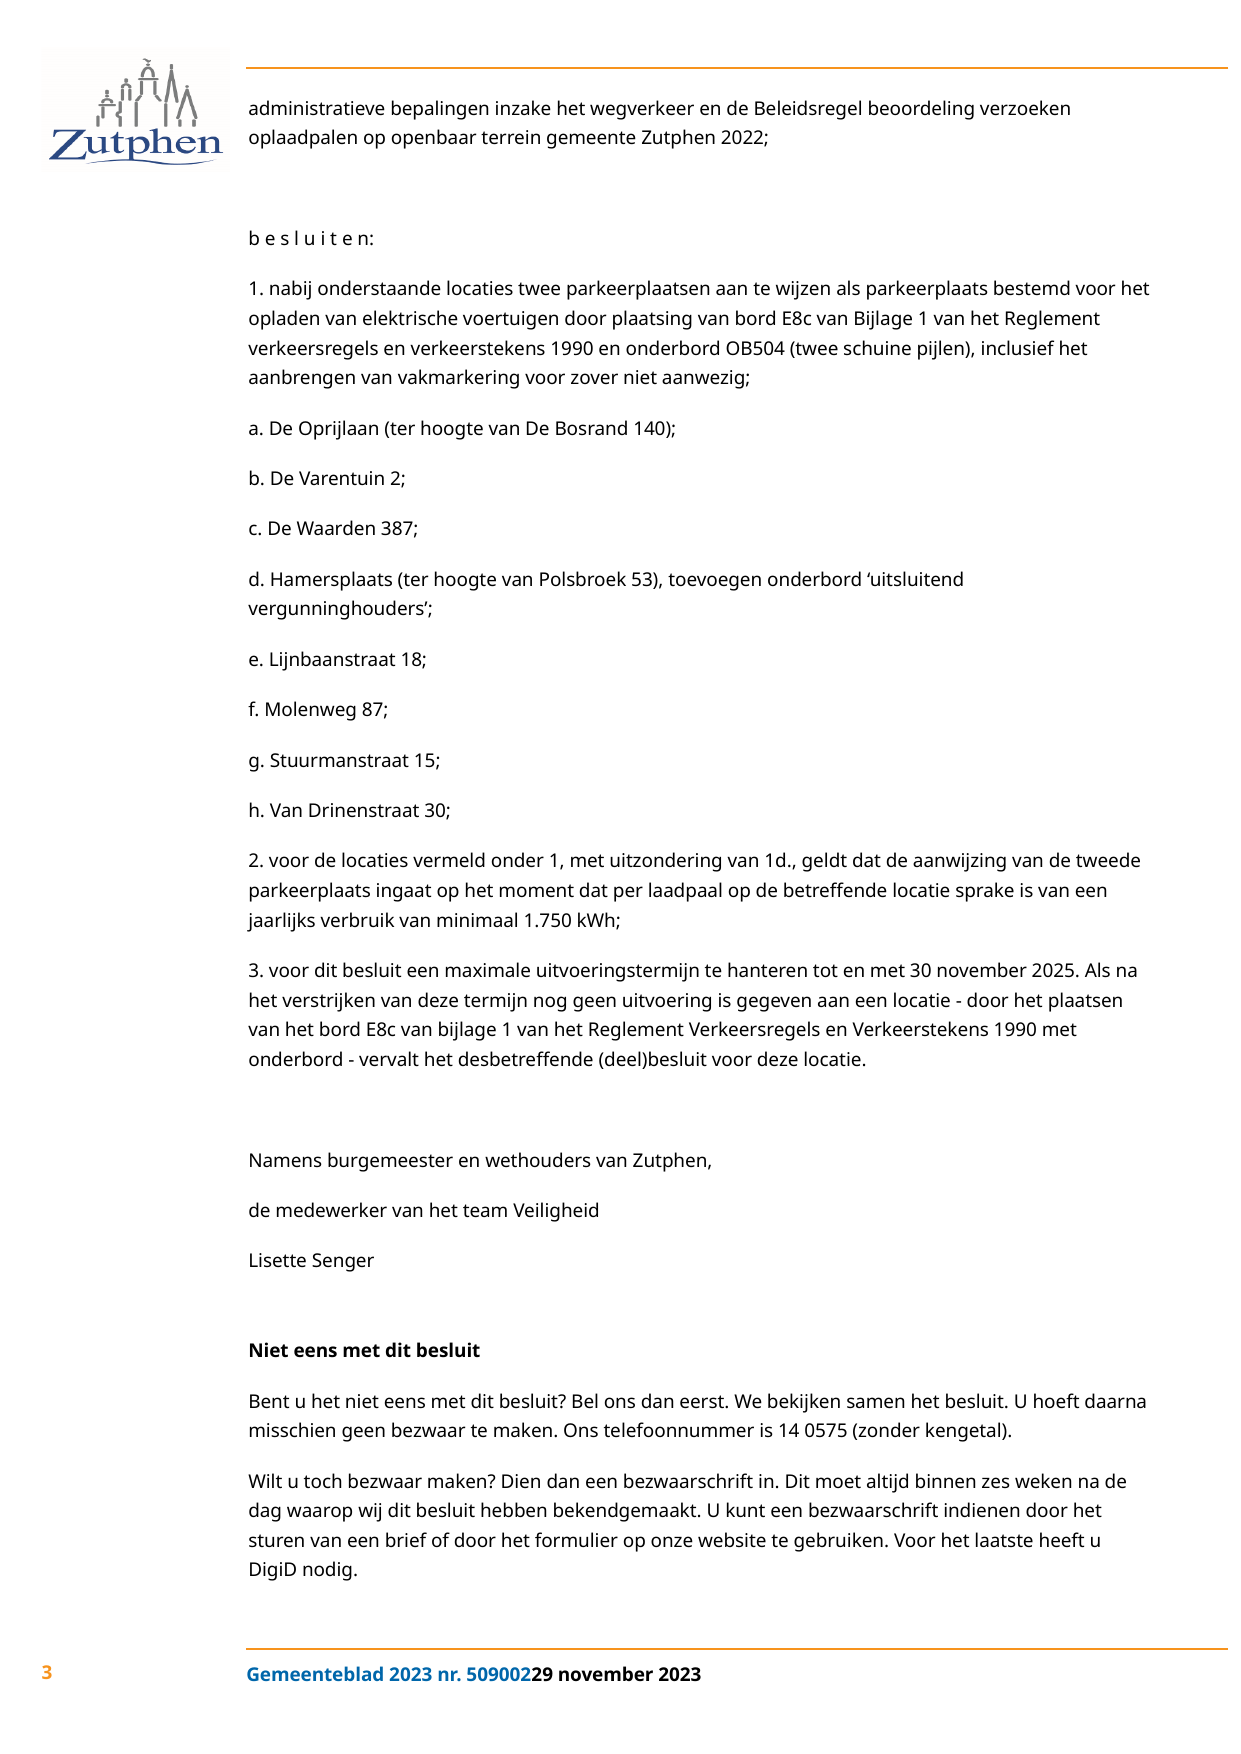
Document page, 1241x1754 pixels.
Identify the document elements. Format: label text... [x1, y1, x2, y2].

text h. Van Drinenstraat 30; [248, 797, 1152, 823]
text 3. voor dit besluit een maximale uitvoeringstermijn te hanteren tot en met 30 november 2025. Als na het verstrijken van deze termijn nog geen uitvoering is gegeven aan een locatie - door het plaatsen van het bord E8c van bijlage 1 van het Reglement Verkeersregels en Verkeerstekens 1990 met onderbord - vervalt het desbetreffende (deel)besluit voor deze locatie. [248, 957, 1152, 1072]
text a. De Oprijlaan (ter hoogte van De Bosrand 140); [248, 415, 1152, 441]
text b e s l u i t e n: [248, 225, 1152, 251]
text Lisette Senger [248, 1248, 1152, 1273]
text d. Hamersplaats (ter hoogte van Polsbroek 53), toevoegen onderbord ‘uitsluitend vergunninghouders’; [248, 566, 1152, 621]
text e. Lijnbaanstraat 18; [248, 646, 1152, 672]
picture [41, 47, 231, 172]
text Niet eens met dit besluit [248, 1337, 1152, 1363]
text b. De Varentuin 2; [248, 465, 1152, 491]
text 2. voor de locaties vermeld onder 1, met uitzondering van 1d., geldt dat de aanwijzing van de tweede parkeerplaats ingaat op het moment dat per laadpaal op de betreffende locatie sprake is van een jaarlijks verbruik van minimaal 1.750 kWh; [248, 848, 1152, 933]
text g. Stuurmanstraat 15; [248, 747, 1152, 773]
text Wilt u toch bezwaar maken? Dien dan een bezwaarschrift in. Dit moet altijd binnen zes weken na de dag waarop wij dit besluit hebben bekendgemaakt. U kunt een bezwaarschrift indienen door het sturen van een brief of door het formulier op onze website te gebruiken. Voor het laatste heeft u DigiD nodig. [248, 1468, 1152, 1582]
text c. De Waarden 387; [248, 516, 1152, 541]
text 1. nabij onderstaande locaties twee parkeerplaatsen aan te wijzen als parkeerplaats bestemd voor het opladen van elektrische voertuigen door plaatsing van bord E8c van Bijlage 1 van het Reglement verkeersregels en verkeerstekens 1990 en onderbord OB504 (twee schuine pijlen), inclusief het aanbrengen van vakmarkering voor zover niet aanwezig; [248, 276, 1152, 390]
text Namens burgemeester en wethouders van Zutphen, [248, 1147, 1152, 1173]
text de medewerker van het team Veiligheid [248, 1197, 1152, 1223]
text administratieve bepalingen inzake het wegverkeer en de Beleidsregel beoordeling verzoeken oplaadpalen op openbaar terrein gemeente Zutphen 2022; [248, 95, 1152, 150]
text Bent u het niet eens met dit besluit? Bel ons dan eerst. We bekijken samen het besluit. U hoeft daarna misschien geen bezwaar te maken. Ons telefoonnummer is 14 0575 (zonder kengetal). [248, 1388, 1152, 1443]
text f. Molenweg 87; [248, 696, 1152, 722]
